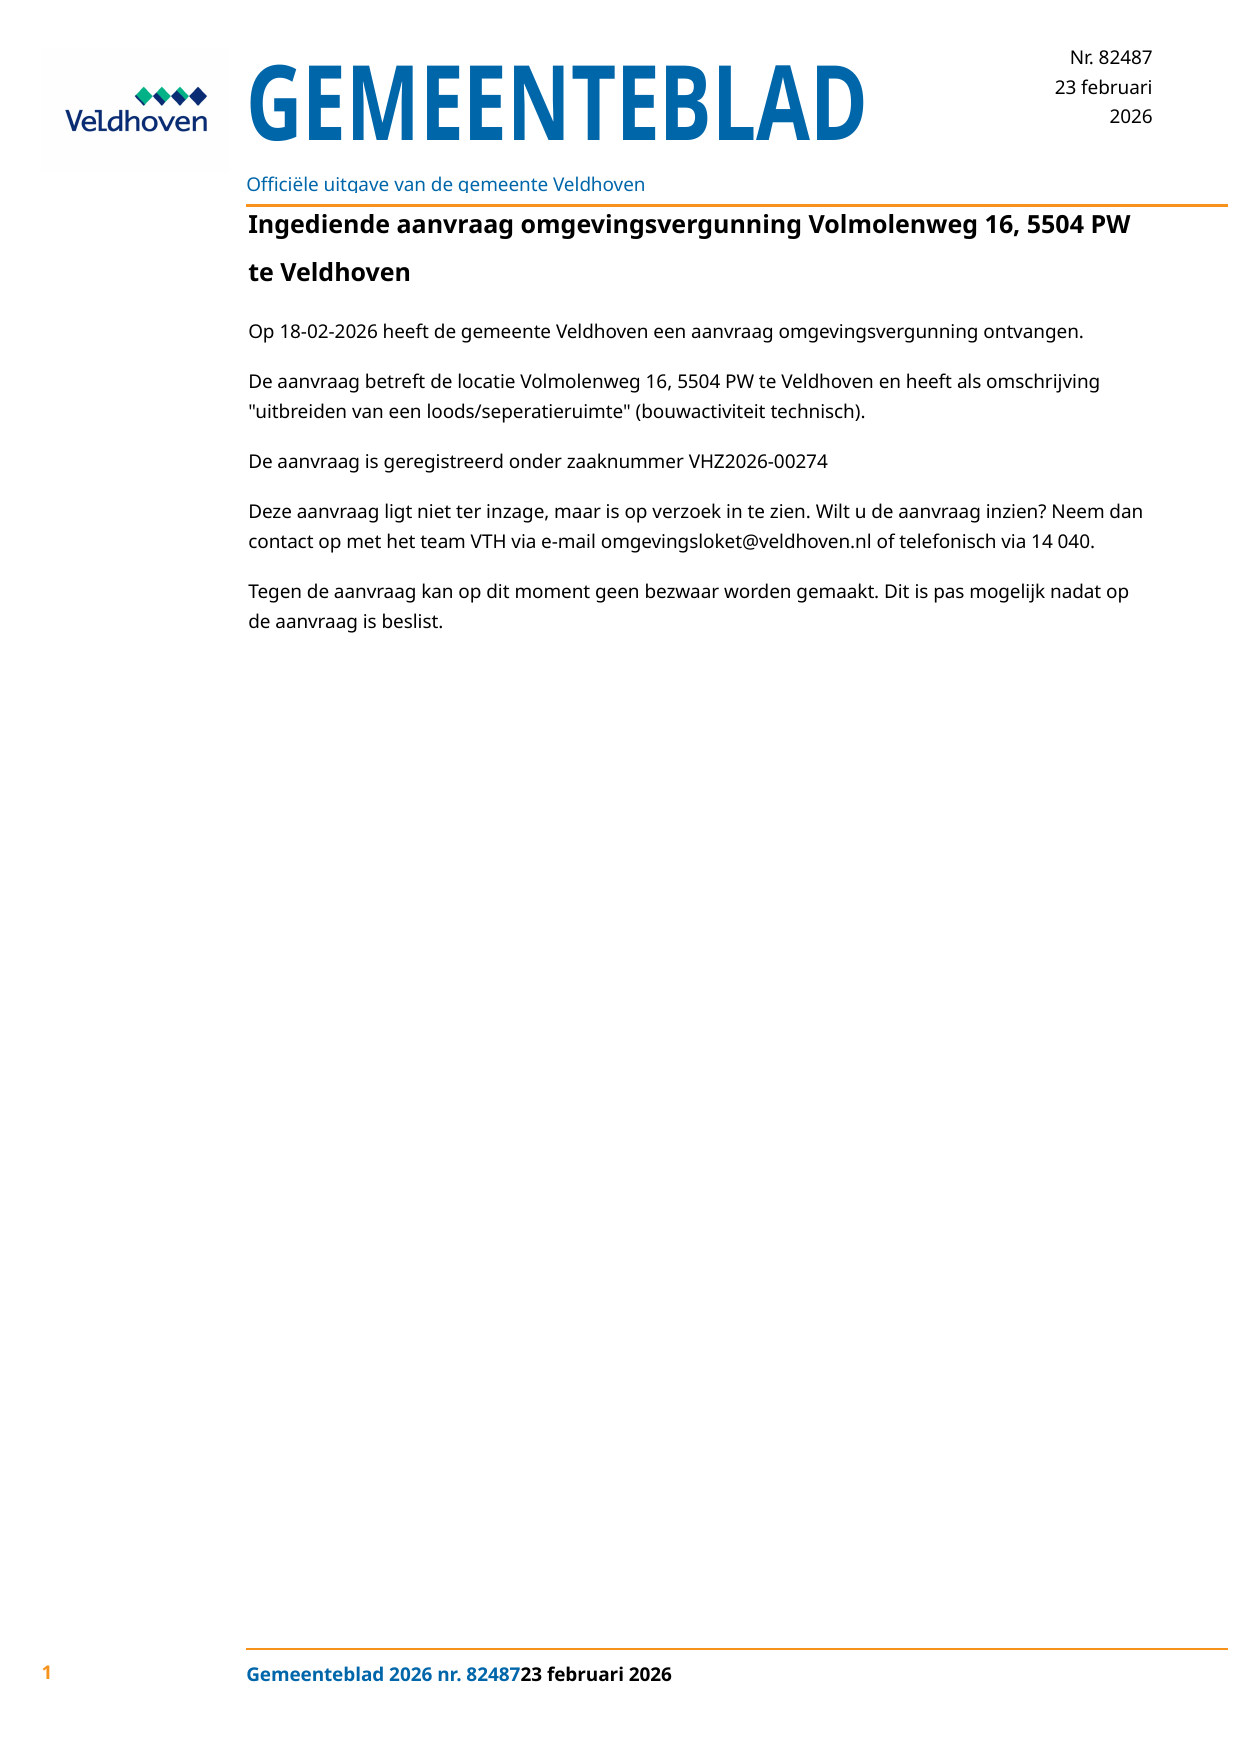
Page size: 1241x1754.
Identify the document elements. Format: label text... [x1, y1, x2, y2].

text De aanvraag is geregistreerd onder zaaknummer VHZ2026-00274 [248, 448, 1152, 474]
text Deze aanvraag ligt niet ter inzage, maar is op verzoek in te zien. Wilt u de aanvraag inzien? Neem dan contact op met het team VTH via e-mail omgevingsloket@veldhoven.nl of telefonisch via 14 040. [248, 499, 1152, 554]
text Op 18-02-2026 heeft de gemeente Veldhoven een aanvraag omgevingsvergunning ontvangen. [248, 318, 1152, 344]
picture [41, 47, 231, 172]
text De aanvraag betreft de locatie Volmolenweg 16, 5504 PW te Veldhoven en heeft als omschrijving "uitbreiden van een loods/seperatieruimte" (bouwactiviteit technisch). [248, 368, 1152, 424]
text Ingediende aanvraag omgevingsvergunning Volmolenweg 16, 5504 PW te Veldhoven [248, 207, 1152, 288]
text Tegen de aanvraag kan op dit moment geen bezwaar worden gemaakt. Dit is pas mogelijk nadat op de aanvraag is beslist. [248, 579, 1152, 634]
